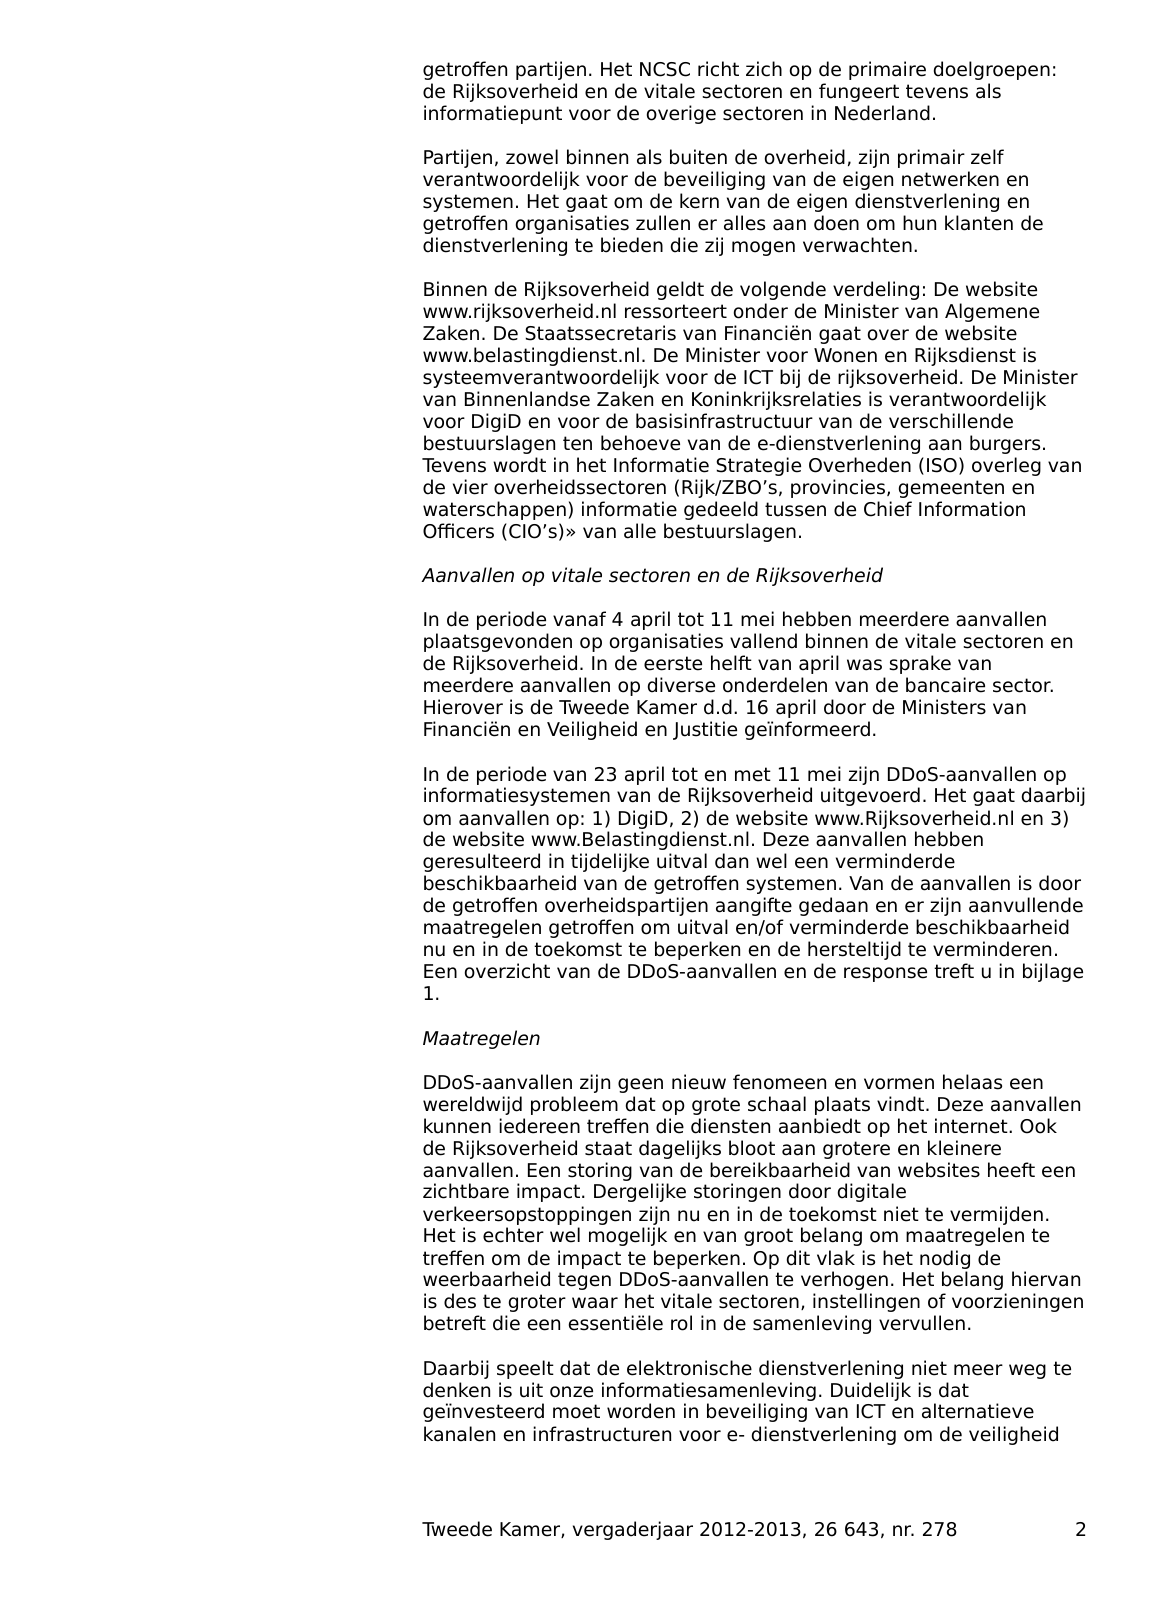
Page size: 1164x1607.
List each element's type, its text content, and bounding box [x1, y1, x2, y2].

text getroffen partijen. Het NCSC richt zich op de primaire doelgroepen: de Rijksoverheid en de vitale sectoren en fungeert tevens als informatiepunt voor de overige sectoren in Nederland. [422, 59, 1087, 125]
text Daarbij speelt dat de elektronische dienstverlening niet meer weg te denken is uit onze informatiesamenleving. Duidelijk is dat geïnvesteerd moet worden in beveiliging van ICT en alternatieve kanalen en infrastructuren voor e- dienstverlening om de veiligheid [422, 1357, 1087, 1445]
text In de periode van 23 april tot en met 11 mei zijn DDoS-aanvallen op informatiesystemen van de Rijksoverheid uitgevoerd. Het gaat daarbij om aanvallen op: 1) DigiD, 2) de website www.Rijksoverheid.nl en 3) de website www.Belastingdienst.nl. Deze aanvallen hebben geresulteerd in tijdelijke uitval dan wel een verminderde beschikbaarheid van de getroffen systemen. Van de aanvallen is door de getroffen overheidspartijen aangifte gedaan en er zijn aanvullende maatregelen getroffen om uitval en/of verminderde beschikbaarheid nu en in de toekomst te beperken en de hersteltijd te verminderen. Een overzicht van de DDoS-aanvallen en de response treft u in bijlage 1. [422, 763, 1087, 1005]
text Partijen, zowel binnen als buiten de overheid, zijn primair zelf verantwoordelijk voor de beveiliging van de eigen netwerken en systemen. Het gaat om de kern van de eigen dienstverlening en getroffen organisaties zullen er alles aan doen om hun klanten de dienstverlening te bieden die zij mogen verwachten. [422, 147, 1087, 257]
subtitle Maatregelen [422, 1027, 1087, 1049]
text In de periode vanaf 4 april tot 11 mei hebben meerdere aanvallen plaatsgevonden op organisaties vallend binnen de vitale sectoren en de Rijksoverheid. In de eerste helft van april was sprake van meerdere aanvallen op diverse onderdelen van de bancaire sector. Hierover is de Tweede Kamer d.d. 16 april door de Ministers van Financiën en Veiligheid en Justitie geïnformeerd. [422, 609, 1087, 741]
text DDoS-aanvallen zijn geen nieuw fenomeen en vormen helaas een wereldwijd probleem dat op grote schaal plaats vindt. Deze aanvallen kunnen iedereen treffen die diensten aanbiedt op het internet. Ook de Rijksoverheid staat dagelijks bloot aan grotere en kleinere aanvallen. Een storing van de bereikbaarheid van websites heeft een zichtbare impact. Dergelijke storingen door digitale verkeersopstoppingen zijn nu en in de toekomst niet te vermijden. Het is echter wel mogelijk en van groot belang om maatregelen te treffen om de impact te beperken. Op dit vlak is het nodig de weerbaarheid tegen DDoS-aanvallen te verhogen. Het belang hiervan is des te groter waar het vitale sectoren, instellingen of voorzieningen betreft die een essentiële rol in de samenleving vervullen. [422, 1072, 1087, 1335]
subtitle Aanvallen op vitale sectoren en de Rijksoverheid [422, 565, 1087, 587]
text Binnen de Rijksoverheid geldt de volgende verdeling: De website www.rijksoverheid.nl ressorteert onder de Minister van Algemene Zaken. De Staatssecretaris van Financiën gaat over de website www.belastingdienst.nl. De Minister voor Wonen en Rijksdienst is systeemverantwoordelijk voor de ICT bij de rijksoverheid. De Minister van Binnenlandse Zaken en Koninkrijksrelaties is verantwoordelijk voor DigiD en voor de basisinfrastructuur van de verschillende bestuurslagen ten behoeve van de e-dienstverlening aan burgers. Tevens wordt in het Informatie Strategie Overheden (ISO) overleg van de vier overheidssectoren (Rijk/ZBO’s, provincies, gemeenten en waterschappen) informatie gedeeld tussen de Chief Information Officers (CIO’s)» van alle bestuurslagen. [422, 279, 1087, 543]
